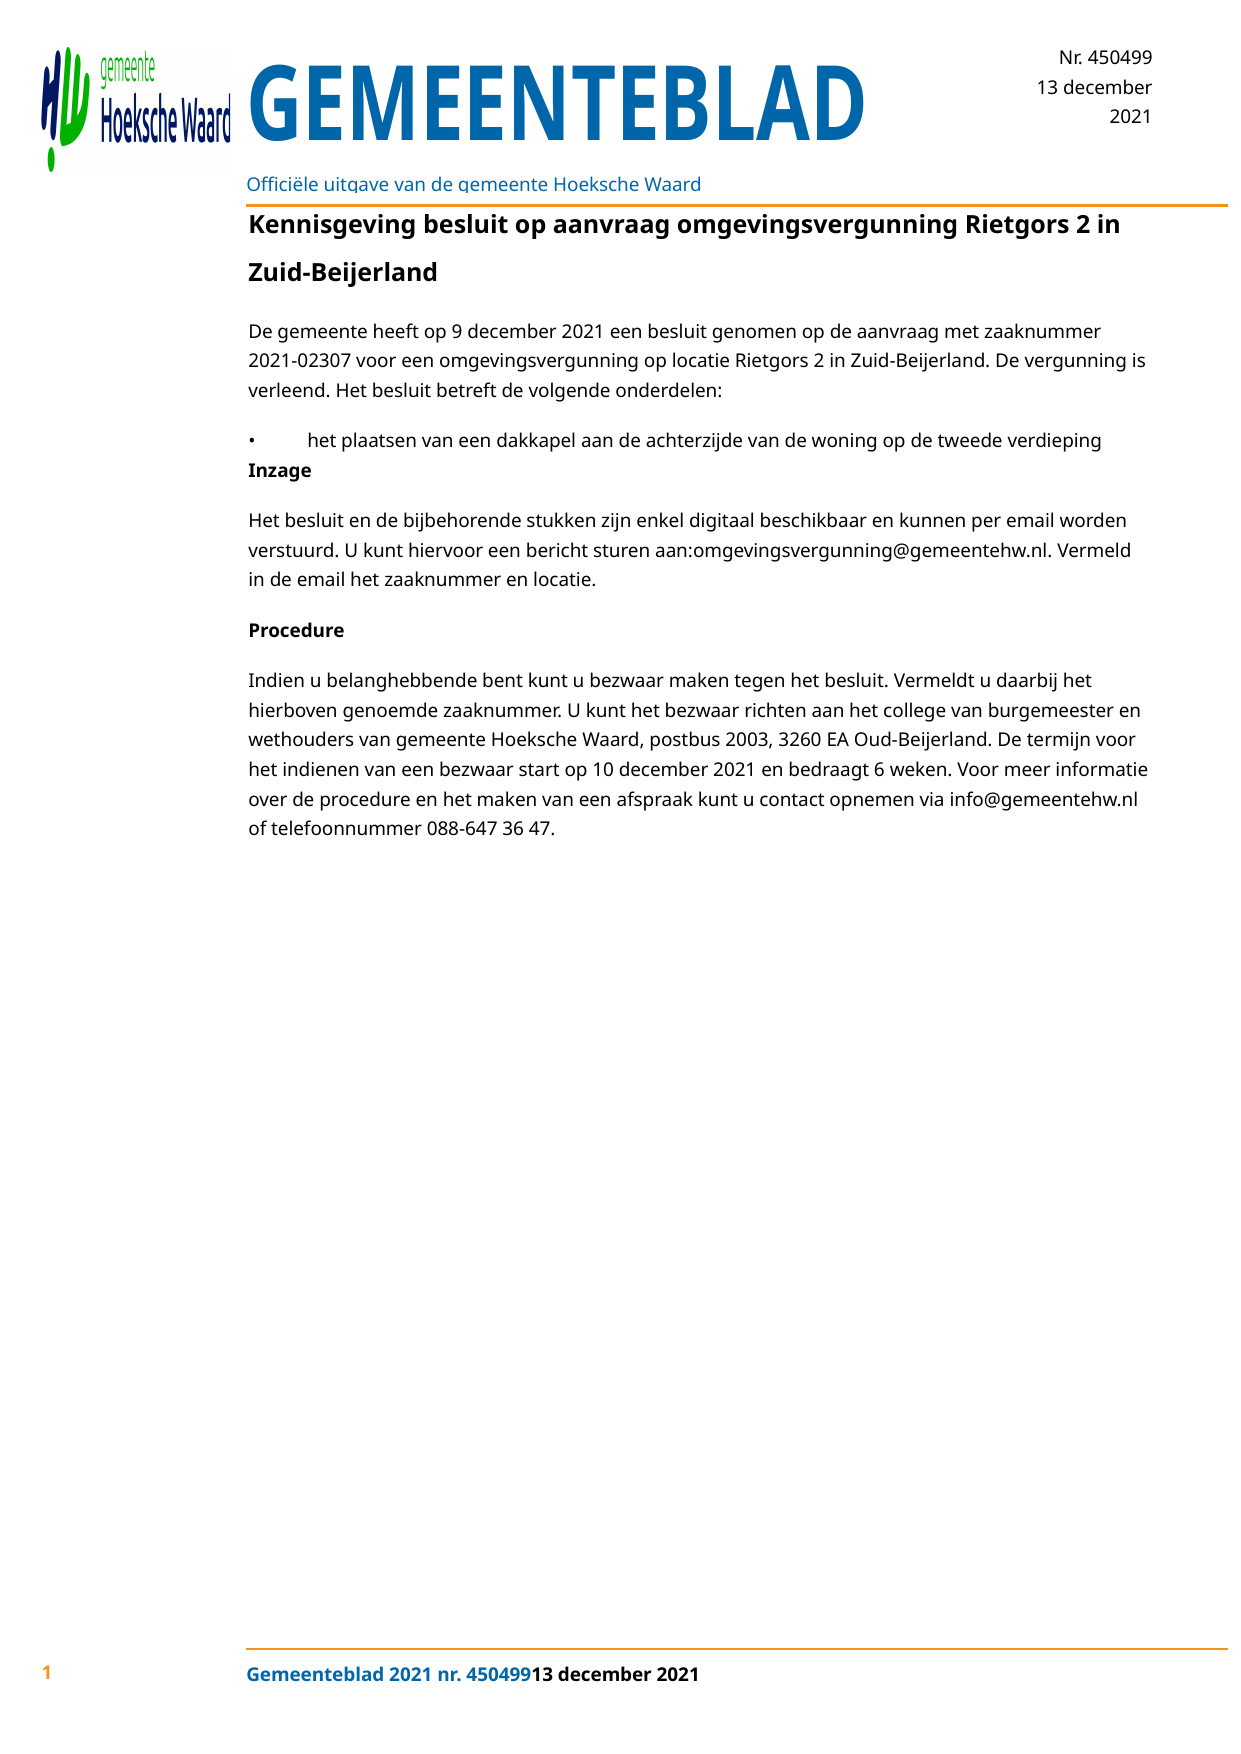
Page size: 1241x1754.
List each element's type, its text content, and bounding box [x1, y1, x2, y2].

text Het besluit en de bijbehorende stukken zijn enkel digitaal beschikbaar en kunnen per email worden verstuurd. U kunt hiervoor een bericht sturen aan:omgevingsvergunning@gemeentehw.nl. Vermeld in de email het zaaknummer en locatie. [248, 507, 1152, 592]
text Kennisgeving besluit op aanvraag omgevingsvergunning Rietgors 2 in Zuid-Beijerland [248, 207, 1152, 288]
text De gemeente heeft op 9 december 2021 een besluit genomen op de aanvraag met zaaknummer 2021-02307 voor een omgevingsvergunning op locatie Rietgors 2 in Zuid-Beijerland. De vergunning is verleend. Het besluit betreft de volgende onderdelen: [248, 318, 1152, 403]
picture [41, 47, 231, 172]
text Inzage [248, 457, 1152, 483]
text Indien u belanghebbende bent kunt u bezwaar maken tegen het besluit. Vermeldt u daarbij het hierboven genoemde zaaknummer. U kunt het bezwaar richten aan het college van burgemeester en wethouders van gemeente Hoeksche Waard, postbus 2003, 3260 EA Oud-Beijerland. De termijn voor het indienen van een bezwaar start op 10 december 2021 en bedraagt 6 weken. Voor meer informatie over de procedure en het maken van een afspraak kunt u contact opnemen via info@gemeentehw.nl of telefoonnummer 088-647 36 47. [248, 667, 1152, 841]
list het plaatsen van een dakkapel aan de achterzijde van de woning op de tweede verdieping [248, 427, 1152, 453]
text Procedure [248, 617, 1152, 643]
